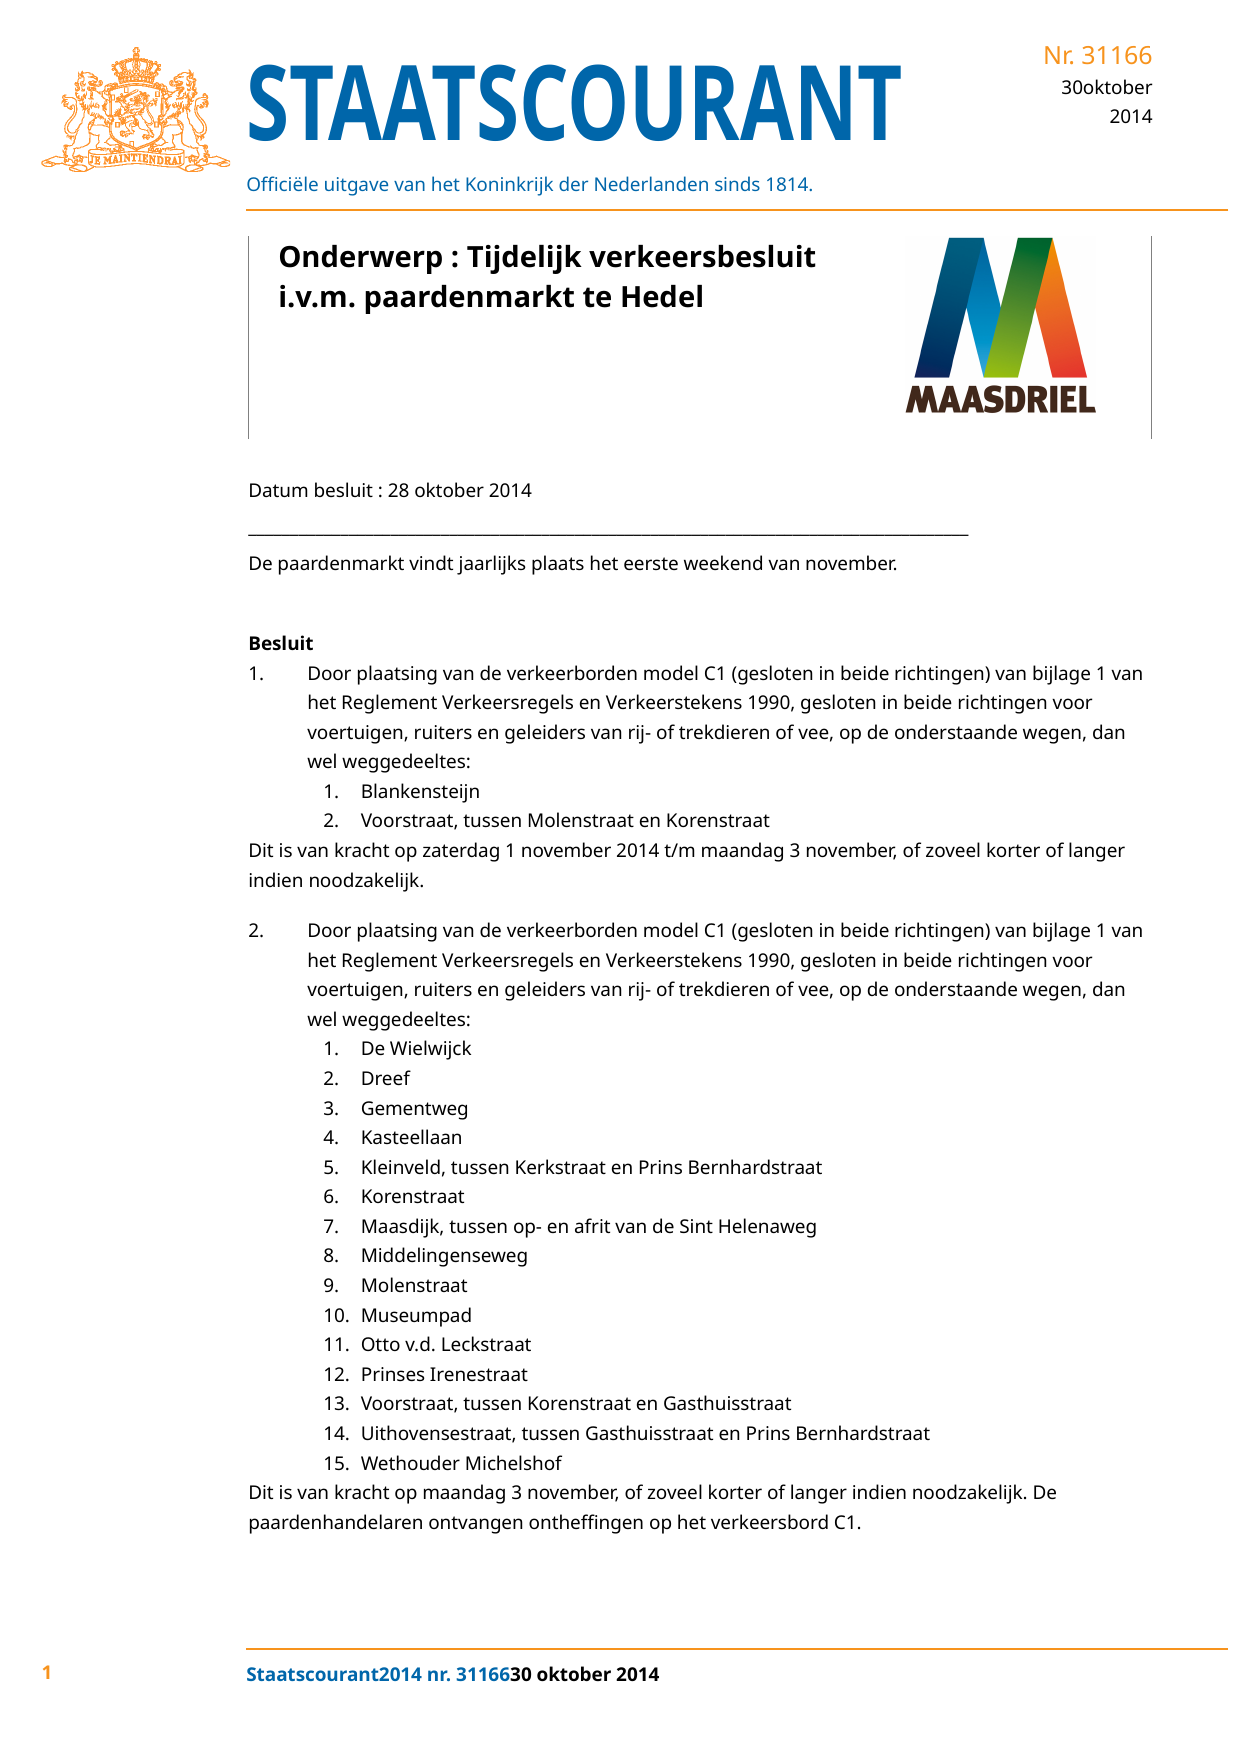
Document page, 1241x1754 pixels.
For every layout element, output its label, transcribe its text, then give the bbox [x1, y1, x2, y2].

list De Wielwijck [323, 1036, 1152, 1061]
list Korenstraat [323, 1183, 1152, 1209]
list Door plaatsing van de verkeerborden model C1 (gesloten in beide richtingen) van bijlage 1 van het Reglement Verkeersregels en Verkeerstekens 1990, gesloten in beide richtingen voor voertuigen, ruiters en geleiders van rij- of trekdieren of vee, op de onderstaande wegen, dan wel weggedeeltes: [248, 917, 1152, 1032]
list Door plaatsing van de verkeerborden model C1 (gesloten in beide richtingen) van bijlage 1 van het Reglement Verkeersregels en Verkeerstekens 1990, gesloten in beide richtingen voor voertuigen, ruiters en geleiders van rij- of trekdieren of vee, op de onderstaande wegen, dan wel weggedeeltes: [248, 660, 1152, 774]
text ______________________________________________________________________________________ [248, 514, 1152, 539]
text Besluit [248, 630, 1152, 656]
list Prinses Irenestraat [323, 1361, 1152, 1387]
list Museumpad [323, 1302, 1152, 1327]
list Kasteellaan [323, 1124, 1152, 1150]
list Voorstraat, tussen Korenstraat en Gasthuisstraat [323, 1391, 1152, 1416]
picture [904, 236, 1097, 414]
list Molenstraat [323, 1272, 1152, 1298]
list Dreef [323, 1065, 1152, 1091]
list Gementweg [323, 1095, 1152, 1120]
picture [41, 47, 231, 172]
list Kleinveld, tussen Kerkstraat en Prins Bernhardstraat [323, 1154, 1152, 1179]
text De paardenmarkt vindt jaarlijks plaats het eerste weekend van november. [248, 550, 1152, 576]
text Dit is van kracht op zaterdag 1 november 2014 t/m maandag 3 november, of zoveel korter of langer indien noodzakelijk. [248, 837, 1152, 892]
list Otto v.d. Leckstraat [323, 1331, 1152, 1357]
list Uithovensestraat, tussen Gasthuisstraat en Prins Bernhardstraat [323, 1420, 1152, 1446]
table_header Onderwerp : Tijdelijk verkeersbesluit i.v.m. paardenmarkt te Hedel [249, 236, 850, 439]
text Dit is van kracht op maandag 3 november, of zoveel korter of langer indien noodzakelijk. De paardenhandelaren ontvangen ontheffingen op het verkeersbord C1. [248, 1479, 1152, 1534]
list Blankensteijn [323, 778, 1152, 804]
table_header [850, 236, 1151, 439]
list Voorstraat, tussen Molenstraat en Korenstraat [323, 808, 1152, 833]
list Maasdijk, tussen op- en afrit van de Sint Helenaweg [323, 1213, 1152, 1239]
list Middelingenseweg [323, 1243, 1152, 1268]
list Wethouder Michelshof [323, 1450, 1152, 1475]
text Datum besluit : 28 oktober 2014 [248, 477, 1152, 503]
